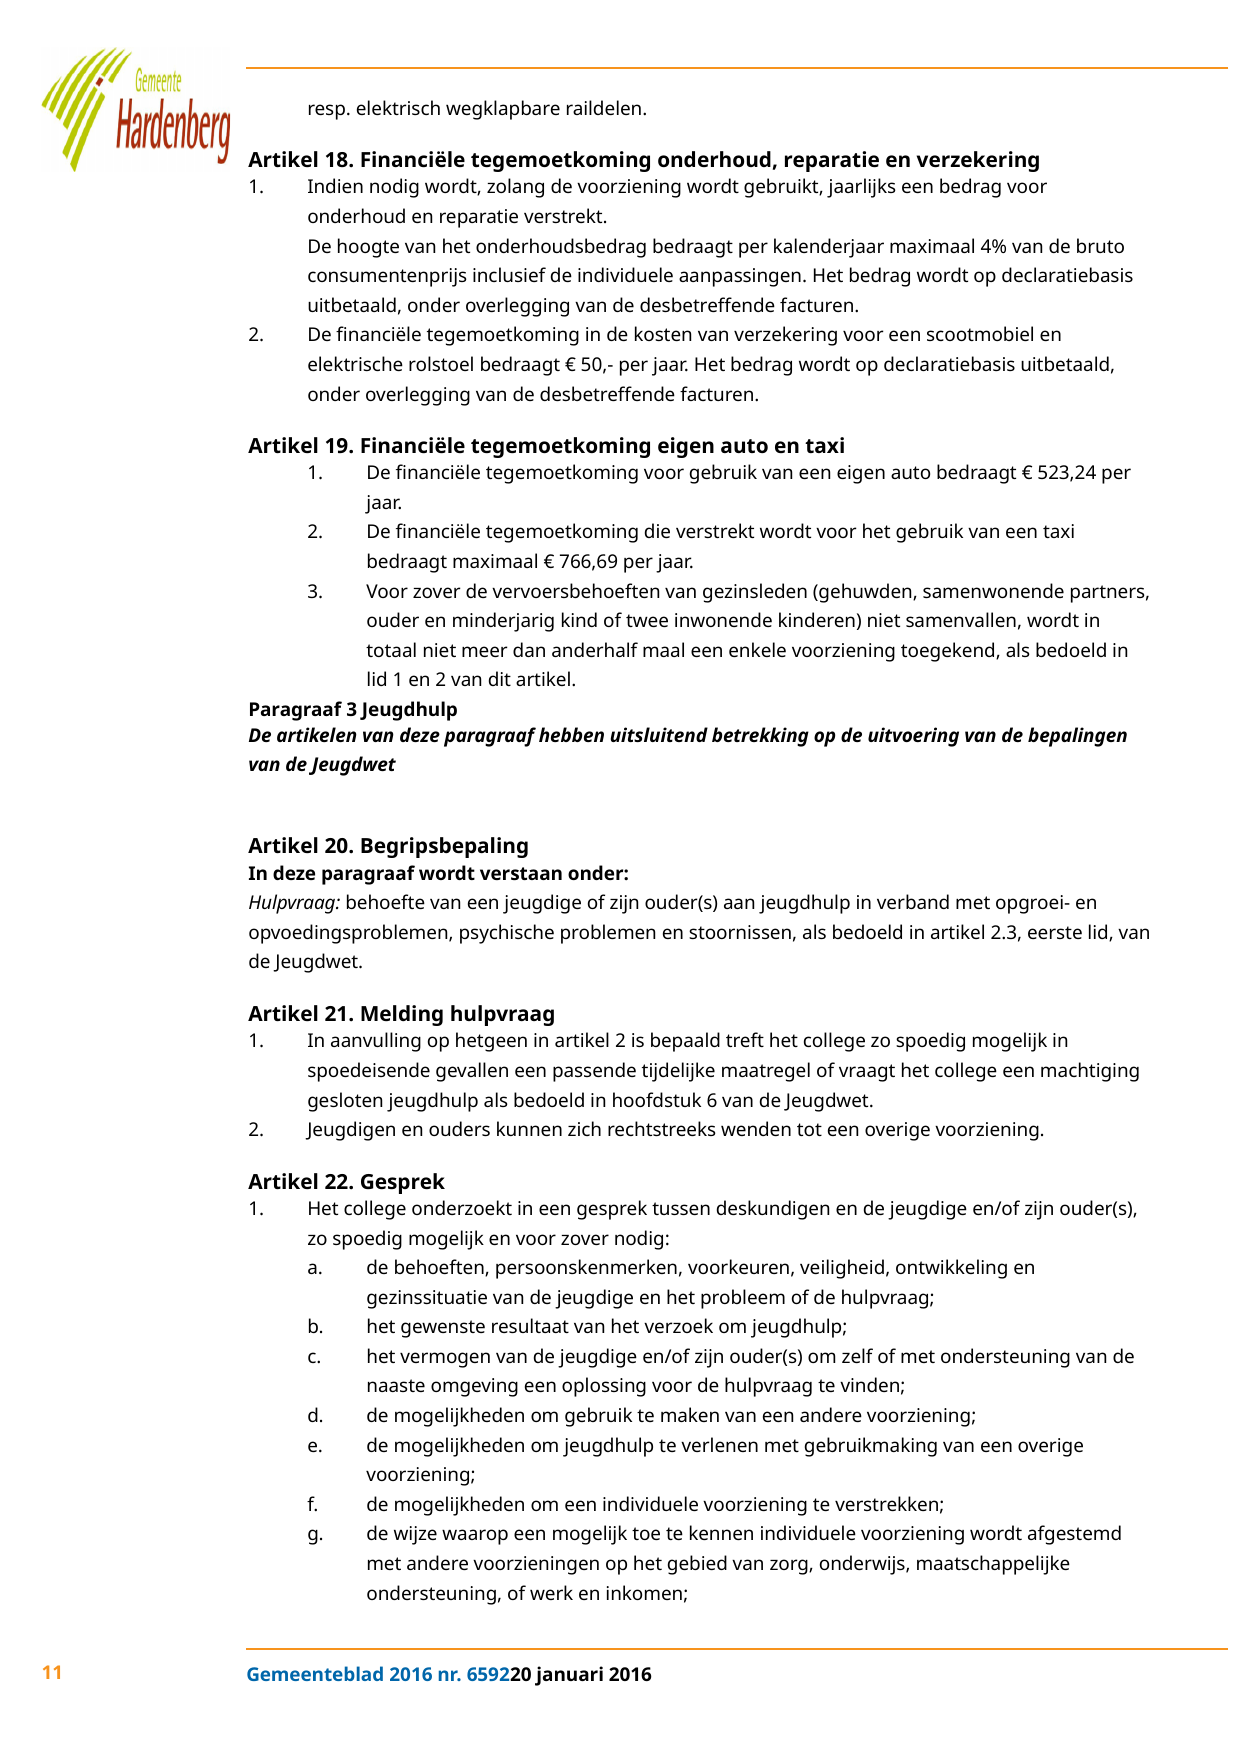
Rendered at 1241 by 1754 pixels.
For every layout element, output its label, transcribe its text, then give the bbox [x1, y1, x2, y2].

list Het college onderzoekt in een gesprek tussen deskundigen en de jeugdige en/of zijn ouder(s), zo spoedig mogelijk en voor zover nodig: [248, 1195, 1152, 1251]
list de wijze waarop een mogelijk toe te kennen individuele voorziening wordt afgestemd met andere voorzieningen op het gebied van zorg, onderwijs, maatschappelijke ondersteuning, of werk en inkomen; [307, 1521, 1152, 1606]
text Artikel 22. Gesprek [248, 1167, 1152, 1195]
list de behoeften, persoonskenmerken, voorkeuren, veiligheid, ontwikkeling en gezinssituatie van de jeugdige en het probleem of de hulpvraag; [307, 1254, 1152, 1310]
text Artikel 21. Melding hulpvraag [248, 999, 1152, 1028]
text Paragraaf 3 Jeugdhulp [248, 696, 1152, 722]
list De financiële tegemoetkoming in de kosten van verzekering voor een scootmobiel en elektrische rolstoel bedraagt € 50,- per jaar. Het bedrag wordt op declaratiebasis uitbetaald, onder overlegging van de desbetreffende facturen. [248, 322, 1152, 406]
list Indien nodig wordt, zolang de voorziening wordt gebruikt, jaarlijks een bedrag voor onderhoud en reparatie verstrekt. [248, 174, 1152, 229]
list het gewenste resultaat van het verzoek om jeugdhulp; [307, 1313, 1152, 1339]
list In aanvulling op hetgeen in artikel 2 is bepaald treft het college zo spoedig mogelijk in spoedeisende gevallen een passende tijdelijke maatregel of vraagt het college een machtiging gesloten jeugdhulp als bedoeld in hoofdstuk 6 van de Jeugdwet. [248, 1028, 1152, 1112]
picture [41, 47, 231, 172]
list de mogelijkheden om een individuele voorziening te verstrekken; [307, 1491, 1152, 1517]
list de mogelijkheden om jeugdhulp te verlenen met gebruikmaking van een overige voorziening; [307, 1432, 1152, 1487]
text Hulpvraag: behoefte van een jeugdige of zijn ouder(s) aan jeugdhulp in verband met opgroei- en opvoedingsproblemen, psychische problemen en stoornissen, als bedoeld in artikel 2.3, eerste lid, van de Jeugdwet. [248, 889, 1152, 974]
list De financiële tegemoetkoming die verstrekt wordt voor het gebruik van een taxi bedraagt maximaal € 766,69 per jaar. [307, 519, 1152, 574]
list De financiële tegemoetkoming voor gebruik van een eigen auto bedraagt € 523,24 per jaar. [307, 459, 1152, 515]
text Artikel 19. Financiële tegemoetkoming eigen auto en taxi [248, 431, 1152, 459]
list De hoogte van het onderhoudsbedrag bedraagt per kalenderjaar maximaal 4% van de bruto consumentenprijs inclusief de individuele aanpassingen. Het bedrag wordt op declaratiebasis uitbetaald, onder overlegging van de desbetreffende facturen. [248, 233, 1152, 318]
list Jeugdigen en ouders kunnen zich rechtstreeks wenden tot een overige voorziening. [248, 1116, 1152, 1142]
text In deze paragraaf wordt verstaan onder: [248, 860, 1152, 886]
text Artikel 20. Begripsbepaling [248, 832, 1152, 860]
list de mogelijkheden om gebruik te maken van een andere voorziening; [307, 1402, 1152, 1428]
text Artikel 18. Financiële tegemoetkoming onderhoud, reparatie en verzekering [248, 145, 1152, 174]
text De artikelen van deze paragraaf hebben uitsluitend betrekking op de uitvoering van de bepalingen van de Jeugdwet [248, 722, 1152, 777]
list het vermogen van de jeugdige en/of zijn ouder(s) om zelf of met ondersteuning van de naaste omgeving een oplossing voor de hulpvraag te vinden; [307, 1343, 1152, 1398]
list Voor zover de vervoersbehoeften van gezinsleden (gehuwden, samenwonende partners, ouder en minderjarig kind of twee inwonende kinderen) niet samenvallen, wordt in totaal niet meer dan anderhalf maal een enkele voorziening toegekend, als bedoeld in lid 1 en 2 van dit artikel. [307, 578, 1152, 692]
list resp. elektrisch wegklapbare raildelen. [248, 95, 1152, 121]
